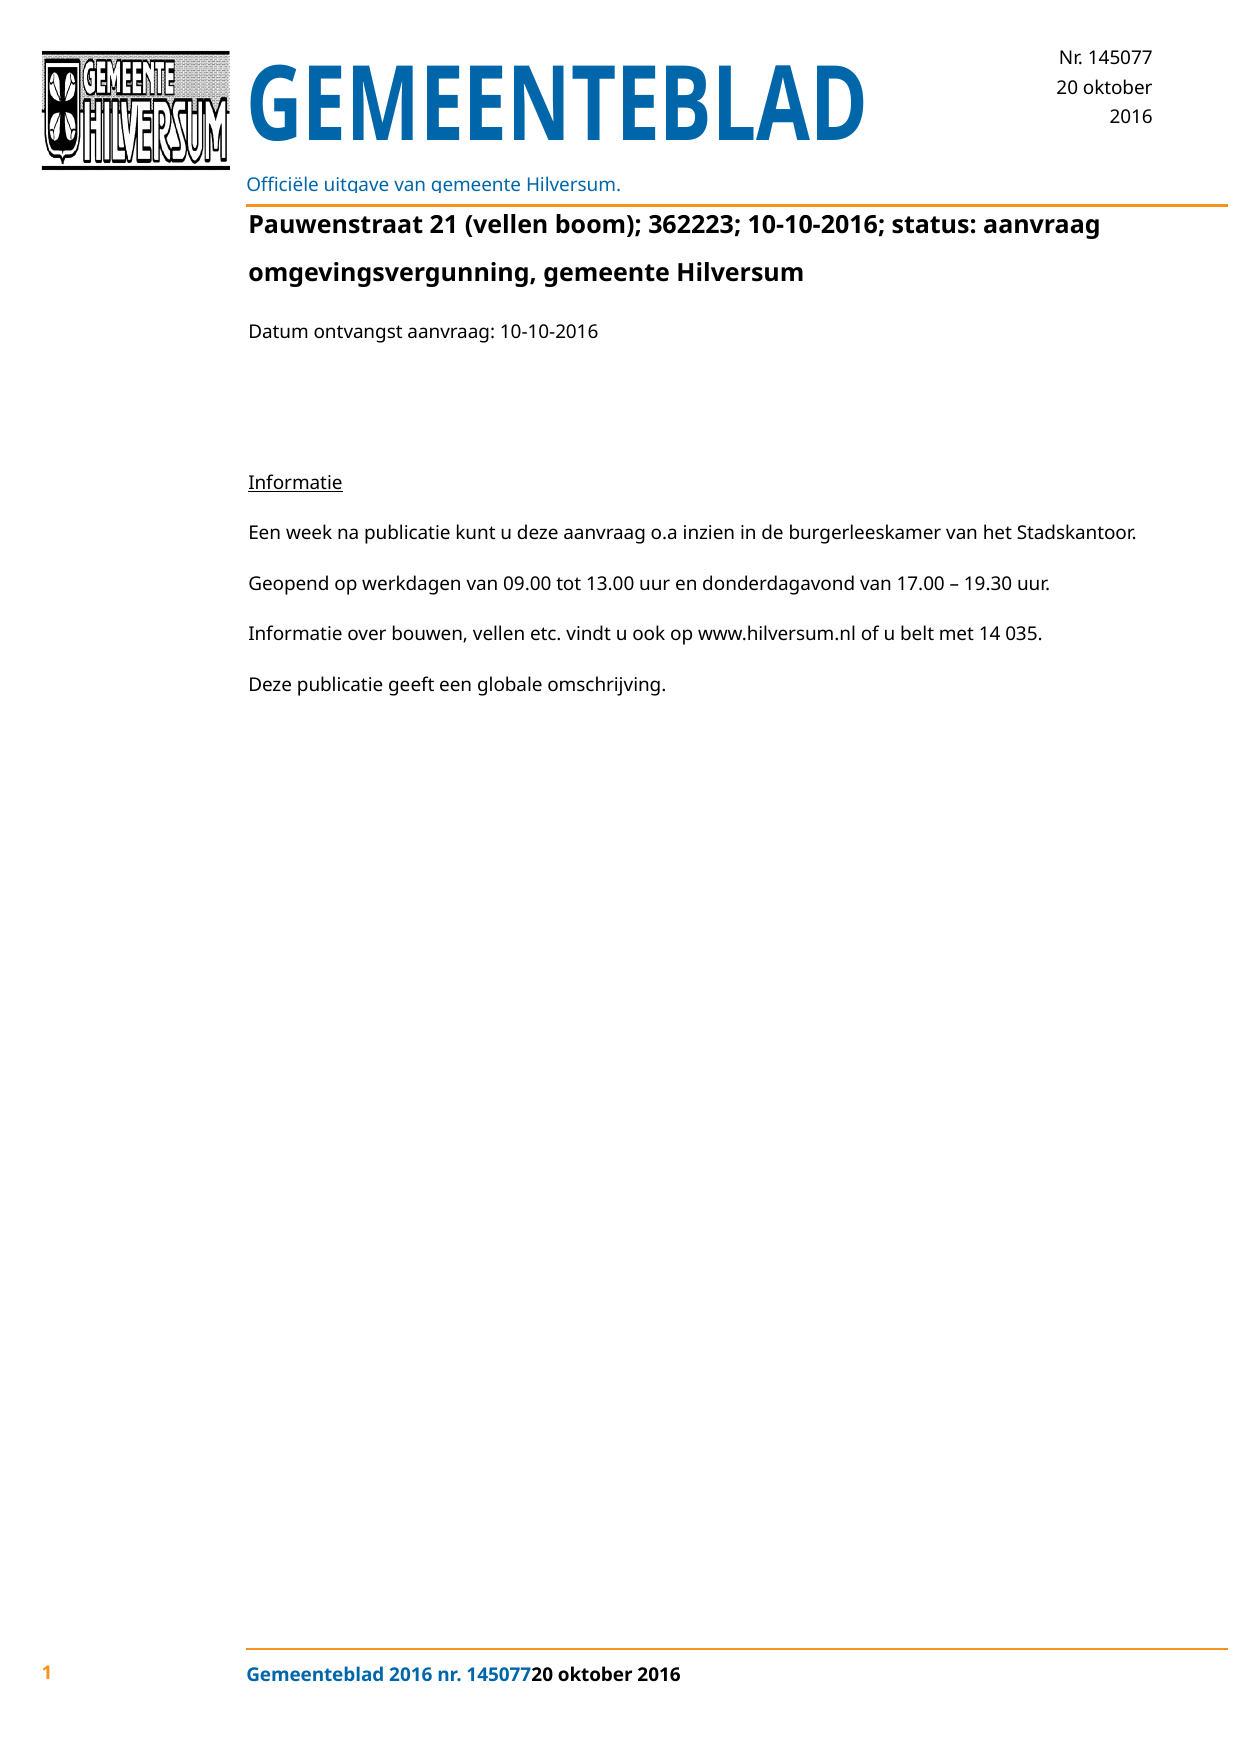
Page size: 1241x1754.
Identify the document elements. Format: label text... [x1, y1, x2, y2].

picture [41, 47, 231, 172]
text Een week na publicatie kunt u deze aanvraag o.a inzien in de burgerleeskamer van het Stadskantoor. [248, 519, 1152, 545]
text Informatie [248, 469, 1152, 495]
text Geopend op werkdagen van 09.00 tot 13.00 uur en donderdagavond van 17.00 – 19.30 uur. [248, 570, 1152, 596]
text Pauwenstraat 21 (vellen boom); 362223; 10-10-2016; status: aanvraag omgevingsvergunning, gemeente Hilversum [248, 207, 1152, 288]
text Deze publicatie geeft een globale omschrijving. [248, 671, 1152, 697]
text Informatie over bouwen, vellen etc. vindt u ook op www.hilversum.nl of u belt met 14 035. [248, 620, 1152, 646]
text Datum ontvangst aanvraag: 10-10-2016 [248, 318, 1152, 344]
